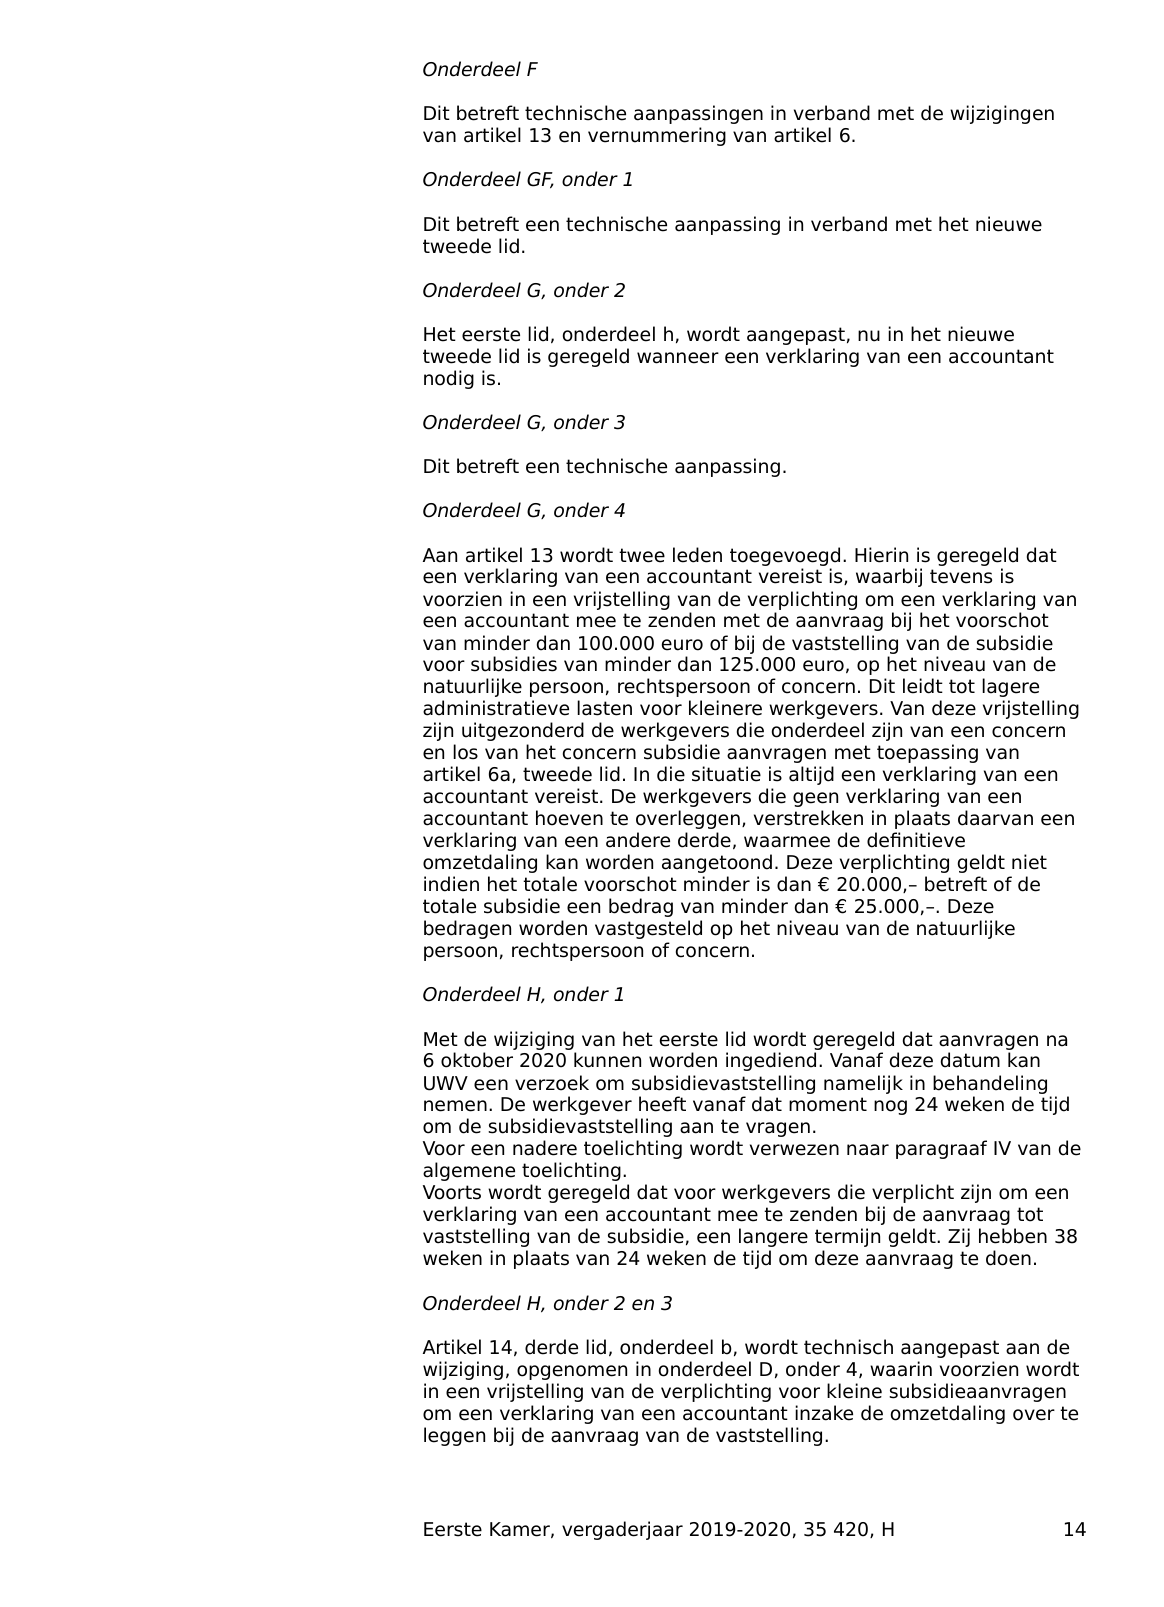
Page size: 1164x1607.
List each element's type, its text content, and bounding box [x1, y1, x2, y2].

text Dit betreft een technische aanpassing in verband met het nieuwe tweede lid. [422, 213, 1087, 257]
text Dit betreft een technische aanpassing. [422, 456, 1087, 478]
text Voor een nadere toelichting wordt verwezen naar paragraaf IV van de algemene toelichting. [422, 1138, 1087, 1182]
text Het eerste lid, onderdeel h, wordt aangepast, nu in het nieuwe tweede lid is geregeld wanneer een verklaring van een accountant nodig is. [422, 324, 1087, 390]
subtitle Onderdeel G, onder 2 [422, 280, 1087, 302]
text Dit betreft technische aanpassingen in verband met de wijzigingen van artikel 13 en vernummering van artikel 6. [422, 103, 1087, 147]
subtitle Onderdeel G, onder 3 [422, 412, 1087, 434]
subtitle Onderdeel H, onder 1 [422, 984, 1087, 1006]
text Voorts wordt geregeld dat voor werkgevers die verplicht zijn om een verklaring van een accountant mee te zenden bij de aanvraag tot vaststelling van de subsidie, een langere termijn geldt. Zij hebben 38 weken in plaats van 24 weken de tijd om deze aanvraag te doen. [422, 1182, 1087, 1270]
text Aan artikel 13 wordt twee leden toegevoegd. Hierin is geregeld dat een verklaring van een accountant vereist is, waarbij tevens is voorzien in een vrijstelling van de verplichting om een verklaring van een accountant mee te zenden met de aanvraag bij het voorschot van minder dan 100.000 euro of bij de vaststelling van de subsidie voor subsidies van minder dan 125.000 euro, op het niveau van de natuurlijke persoon, rechtspersoon of concern. Dit leidt tot lagere administratieve lasten voor kleinere werkgevers. Van deze vrijstelling zijn uitgezonderd de werkgevers die onderdeel zijn van een concern en los van het concern subsidie aanvragen met toepassing van artikel 6a, tweede lid. In die situatie is altijd een verklaring van een accountant vereist. De werkgevers die geen verklaring van een accountant hoeven te overleggen, verstrekken in plaats daarvan een verklaring van een andere derde, waarmee de definitieve omzetdaling kan worden aangetoond. Deze verplichting geldt niet indien het totale voorschot minder is dan € 20.000,– betreft of de totale subsidie een bedrag van minder dan € 25.000,–. Deze bedragen worden vastgesteld op het niveau van de natuurlijke persoon, rechtspersoon of concern. [422, 544, 1087, 962]
subtitle Onderdeel GF, onder 1 [422, 169, 1087, 191]
subtitle Onderdeel H, onder 2 en 3 [422, 1292, 1087, 1314]
subtitle Onderdeel G, onder 4 [422, 500, 1087, 522]
text Met de wijziging van het eerste lid wordt geregeld dat aanvragen na 6 oktober 2020 kunnen worden ingediend. Vanaf deze datum kan UWV een verzoek om subsidievaststelling namelijk in behandeling nemen. De werkgever heeft vanaf dat moment nog 24 weken de tijd om de subsidievaststelling aan te vragen. [422, 1028, 1087, 1138]
text Artikel 14, derde lid, onderdeel b, wordt technisch aangepast aan de wijziging, opgenomen in onderdeel D, onder 4, waarin voorzien wordt in een vrijstelling van de verplichting voor kleine subsidieaanvragen om een verklaring van een accountant inzake de omzetdaling over te leggen bij de aanvraag van de vaststelling. [422, 1337, 1087, 1446]
subtitle Onderdeel F [422, 59, 1087, 81]
